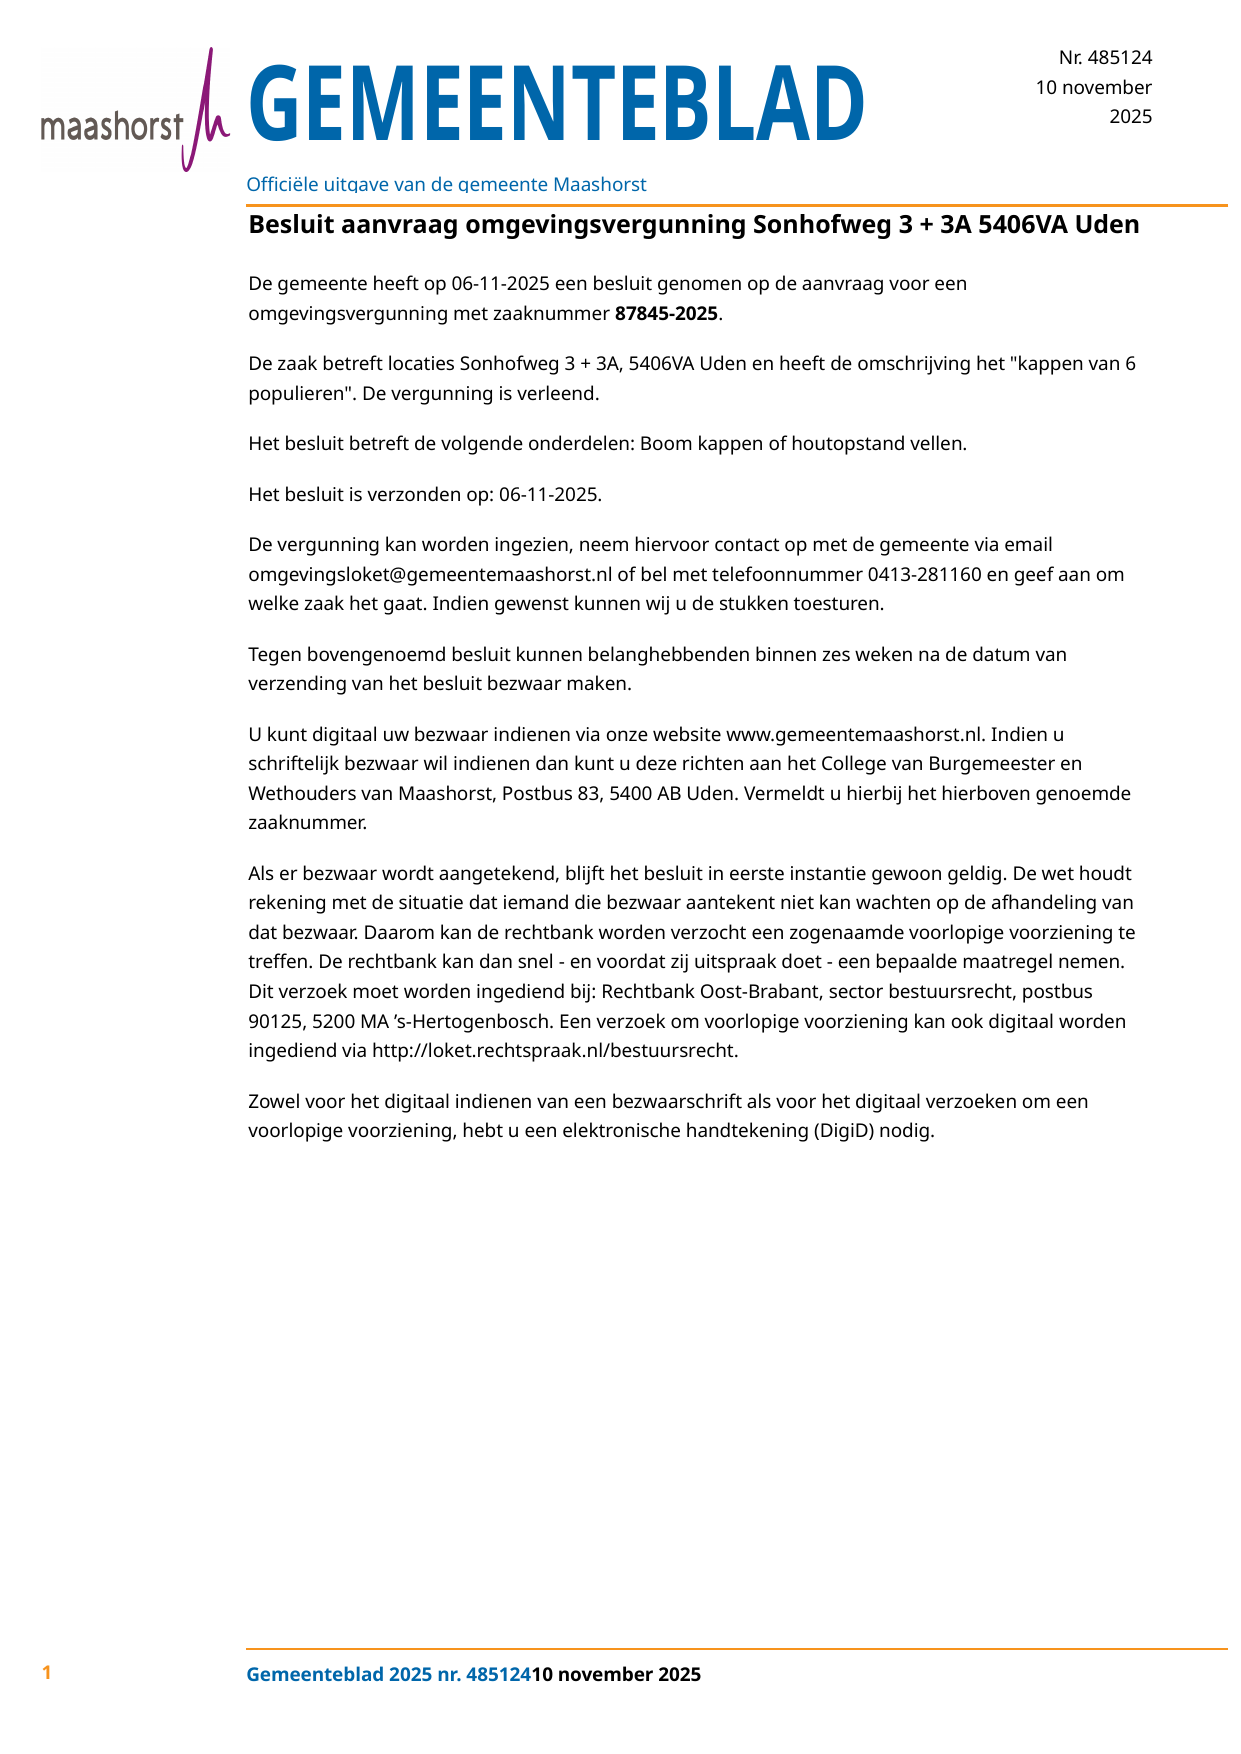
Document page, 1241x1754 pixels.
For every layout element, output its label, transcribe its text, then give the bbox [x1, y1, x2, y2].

text De zaak betreft locaties Sonhofweg 3 + 3A, 5406VA Uden en heeft de omschrijving het "kappen van 6 populieren". De vergunning is verleend. [248, 350, 1152, 406]
text Het besluit betreft de volgende onderdelen: Boom kappen of houtopstand vellen. [248, 430, 1152, 456]
text Als er bezwaar wordt aangetekend, blijft het besluit in eerste instantie gewoon geldig. De wet houdt rekening met de situatie dat iemand die bezwaar aantekent niet kan wachten op de afhandeling van dat bezwaar. Daarom kan de rechtbank worden verzocht een zogenaamde voorlopige voorziening te treffen. De rechtbank kan dan snel - en voordat zij uitspraak doet - een bepaalde maatregel nemen. Dit verzoek moet worden ingediend bij: Rechtbank Oost-Brabant, sector bestuursrecht, postbus 90125, 5200 MA ’s-Hertogenbosch. Een verzoek om voorlopige voorziening kan ook digitaal worden ingediend via http://loket.rechtspraak.nl/bestuursrecht. [248, 860, 1152, 1063]
text De gemeente heeft op 06-11-2025 een besluit genomen op de aanvraag voor een omgevingsvergunning met zaaknummer 87845-2025. [248, 270, 1152, 326]
text Zowel voor het digitaal indienen van een bezwaarschrift als voor het digitaal verzoeken om een voorlopige voorziening, hebt u een elektronische handtekening (DigiD) nodig. [248, 1088, 1152, 1143]
picture [41, 47, 231, 172]
text Het besluit is verzonden op: 06-11-2025. [248, 481, 1152, 506]
text Besluit aanvraag omgevingsvergunning Sonhofweg 3 + 3A 5406VA Uden [248, 207, 1152, 241]
text Tegen bovengenoemd besluit kunnen belanghebbenden binnen zes weken na de datum van verzending van het besluit bezwaar maken. [248, 641, 1152, 696]
text U kunt digitaal uw bezwaar indienen via onze website www.gemeentemaashorst.nl. Indien u schriftelijk bezwaar wil indienen dan kunt u deze richten aan het College van Burgemeester en Wethouders van Maashorst, Postbus 83, 5400 AB Uden. Vermeldt u hierbij het hierboven genoemde zaaknummer. [248, 721, 1152, 835]
text De vergunning kan worden ingezien, neem hiervoor contact op met de gemeente via email omgevingsloket@gemeentemaashorst.nl of bel met telefoonnummer 0413-281160 en geef aan om welke zaak het gaat. Indien gewenst kunnen wij u de stukken toesturen. [248, 531, 1152, 616]
